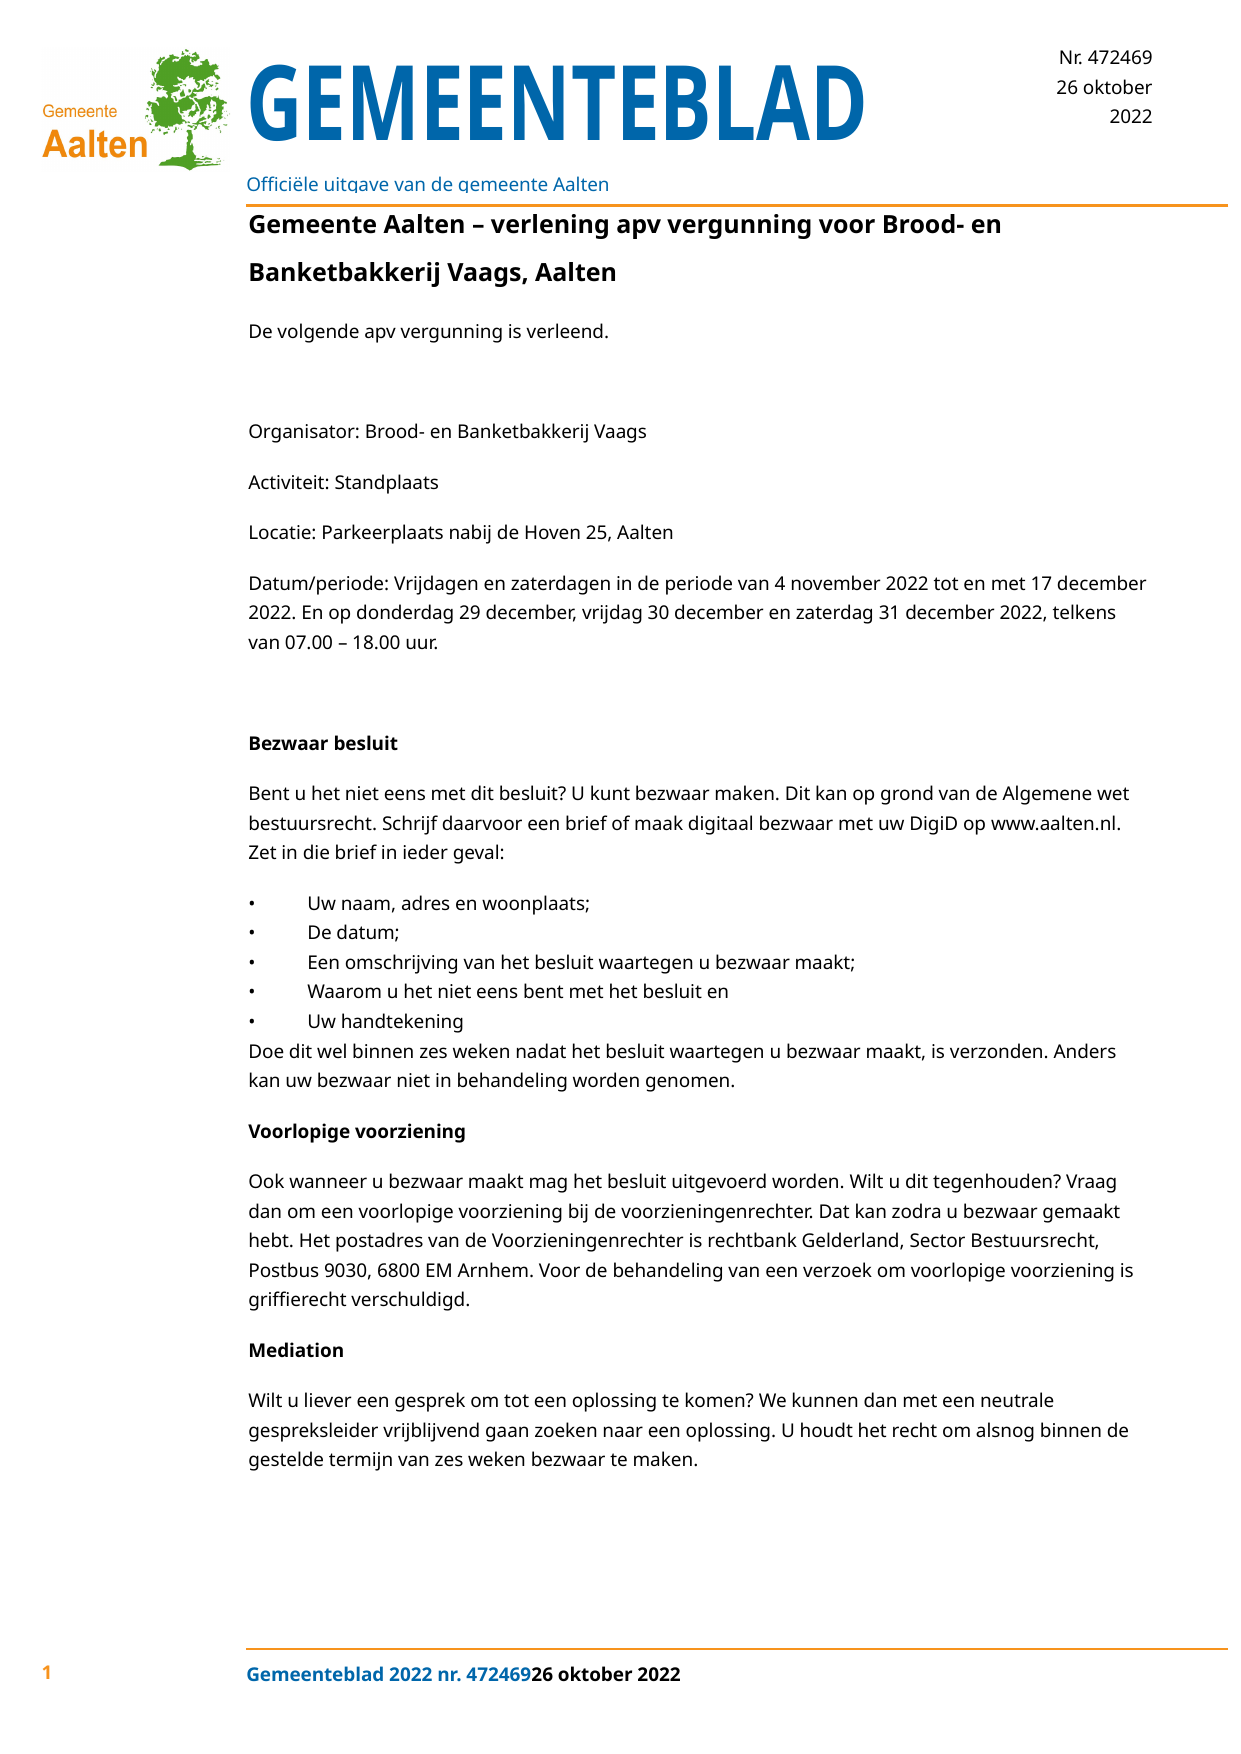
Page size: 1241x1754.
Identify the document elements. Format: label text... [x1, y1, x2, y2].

text Mediation [248, 1337, 1152, 1363]
text Ook wanneer u bezwaar maakt mag het besluit uitgevoerd worden. Wilt u dit tegenhouden? Vraag dan om een voorlopige voorziening bij de voorzieningenrechter. Dat kan zodra u bezwaar gemaakt hebt. Het postadres van de Voorzieningenrechter is rechtbank Gelderland, Sector Bestuursrecht, Postbus 9030, 6800 EM Arnhem. Voor de behandeling van een verzoek om voorlopige voorziening is griffierecht verschuldigd. [248, 1168, 1152, 1312]
list De datum; [248, 919, 1152, 945]
text Gemeente Aalten – verlening apv vergunning voor Brood- en Banketbakkerij Vaags, Aalten [248, 207, 1152, 288]
text Voorlopige voorziening [248, 1118, 1152, 1144]
text Organisator: Brood- en Banketbakkerij Vaags [248, 419, 1152, 444]
text Activiteit: Standplaats [248, 469, 1152, 495]
list Uw naam, adres en woonplaats; [248, 890, 1152, 916]
text Doe dit wel binnen zes weken nadat het besluit waartegen u bezwaar maakt, is verzonden. Anders kan uw bezwaar niet in behandeling worden genomen. [248, 1038, 1152, 1093]
text Wilt u liever een gesprek om tot een oplossing te komen? We kunnen dan met een neutrale gespreksleider vrijblijvend gaan zoeken naar een oplossing. U houdt het recht om alsnog binnen de gestelde termijn van zes weken bezwaar te maken. [248, 1387, 1152, 1472]
list Een omschrijving van het besluit waartegen u bezwaar maakt; [248, 949, 1152, 975]
text Bezwaar besluit [248, 730, 1152, 756]
list Uw handtekening [248, 1008, 1152, 1034]
list Waarom u het niet eens bent met het besluit en [248, 979, 1152, 1004]
text Locatie: Parkeerplaats nabij de Hoven 25, Aalten [248, 519, 1152, 545]
text Bent u het niet eens met dit besluit? U kunt bezwaar maken. Dit kan op grond van de Algemene wet bestuursrecht. Schrijf daarvoor een brief of maak digitaal bezwaar met uw DigiD op www.aalten.nl. Zet in die brief in ieder geval: [248, 780, 1152, 865]
text Datum/periode: Vrijdagen en zaterdagen in de periode van 4 november 2022 tot en met 17 december 2022. En op donderdag 29 december, vrijdag 30 december en zaterdag 31 december 2022, telkens van 07.00 – 18.00 uur. [248, 570, 1152, 655]
text De volgende apv vergunning is verleend. [248, 318, 1152, 344]
picture [41, 47, 231, 172]
